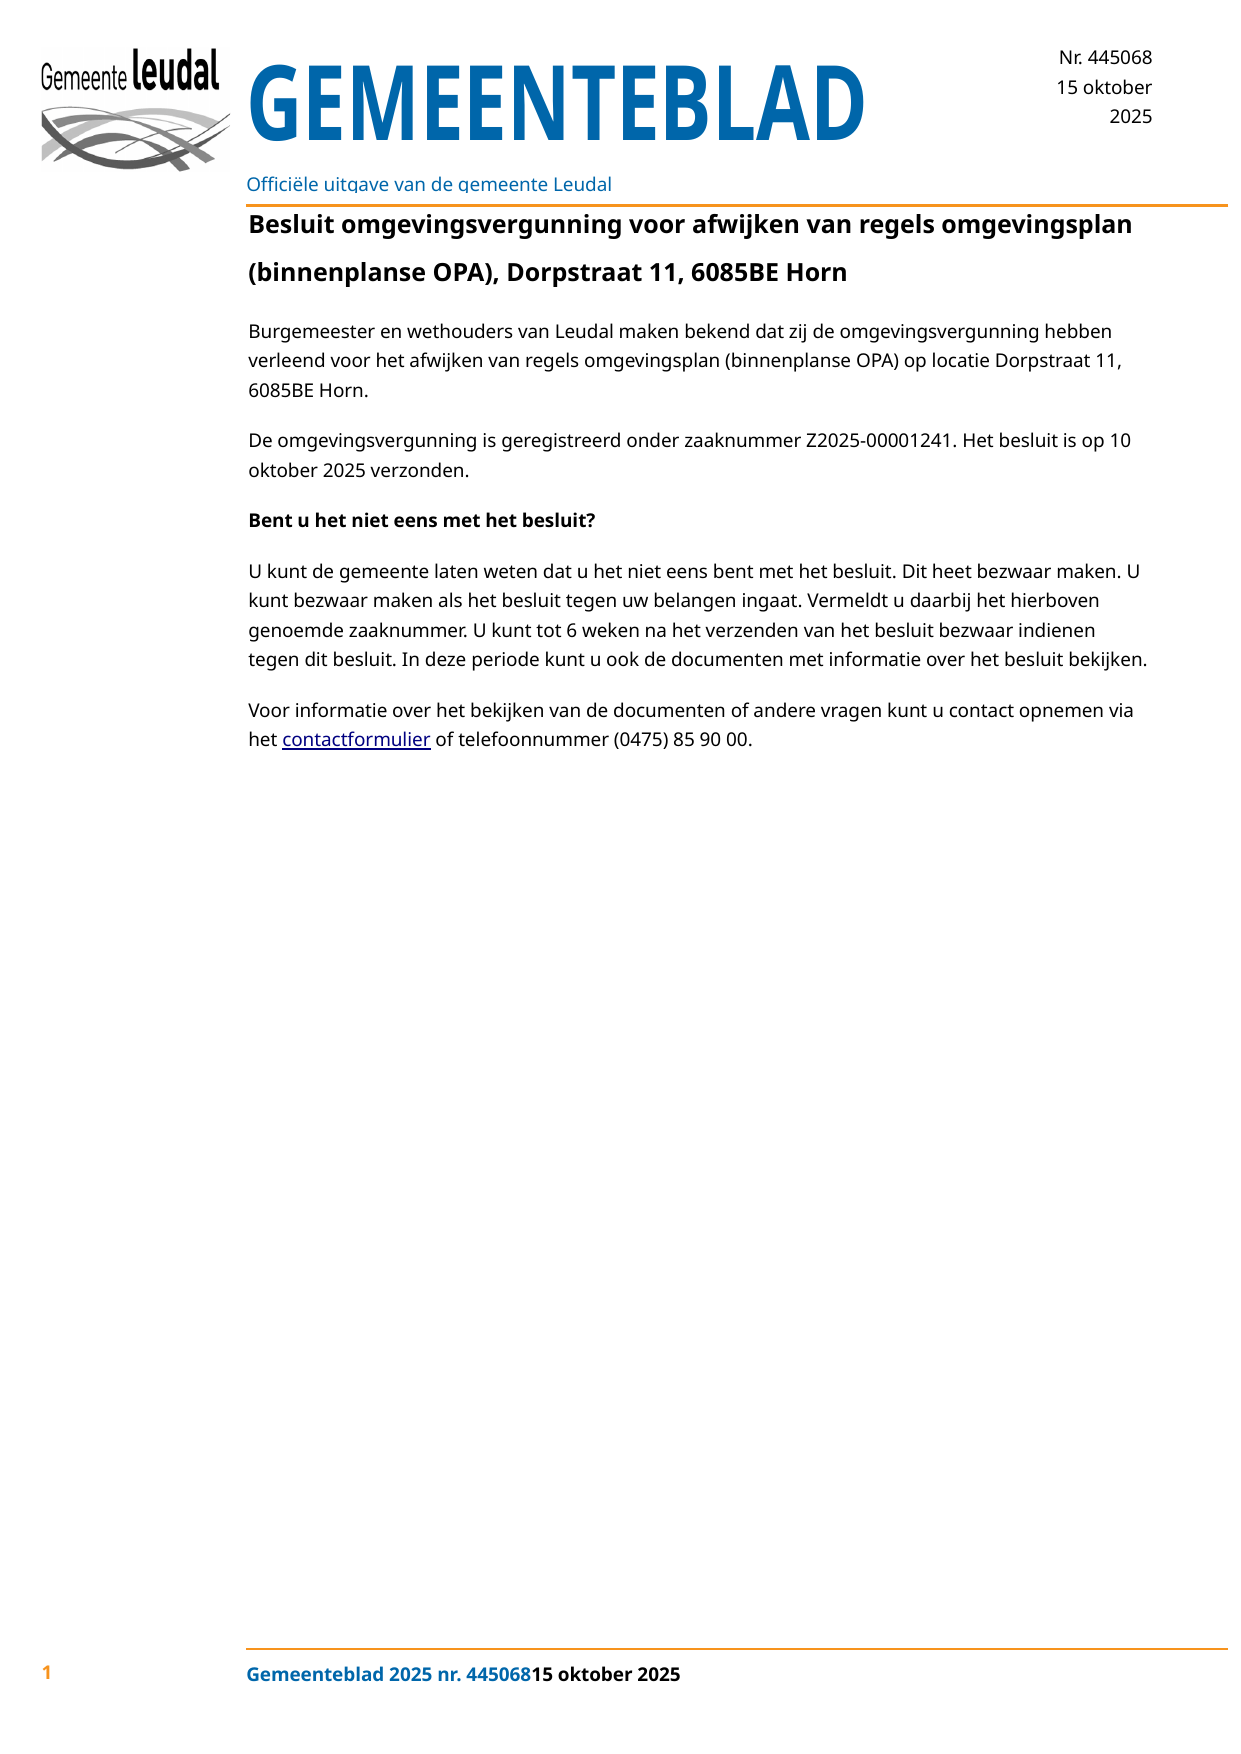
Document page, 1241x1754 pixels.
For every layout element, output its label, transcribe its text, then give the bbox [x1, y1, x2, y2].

text Voor informatie over het bekijken van de documenten of andere vragen kunt u contact opnemen via het contactformulier of telefoonnummer (0475) 85 90 00. [248, 697, 1152, 752]
text Bent u het niet eens met het besluit? [248, 507, 1152, 533]
text U kunt de gemeente laten weten dat u het niet eens bent met het besluit. Dit heet bezwaar maken. U kunt bezwaar maken als het besluit tegen uw belangen ingaat. Vermeldt u daarbij het hierboven genoemde zaaknummer. U kunt tot 6 weken na het verzenden van het besluit bezwaar indienen tegen dit besluit. In deze periode kunt u ook de documenten met informatie over het besluit bekijken. [248, 558, 1152, 672]
text De omgevingsvergunning is geregistreerd onder zaaknummer Z2025-00001241. Het besluit is op 10 oktober 2025 verzonden. [248, 427, 1152, 483]
text Burgemeester en wethouders van Leudal maken bekend dat zij de omgevingsvergunning hebben verleend voor het afwijken van regels omgevingsplan (binnenplanse OPA) op locatie Dorpstraat 11, 6085BE Horn. [248, 318, 1152, 403]
text Besluit omgevingsvergunning voor afwijken van regels omgevingsplan (binnenplanse OPA), Dorpstraat 11, 6085BE Horn [248, 207, 1152, 288]
picture [41, 47, 231, 172]
